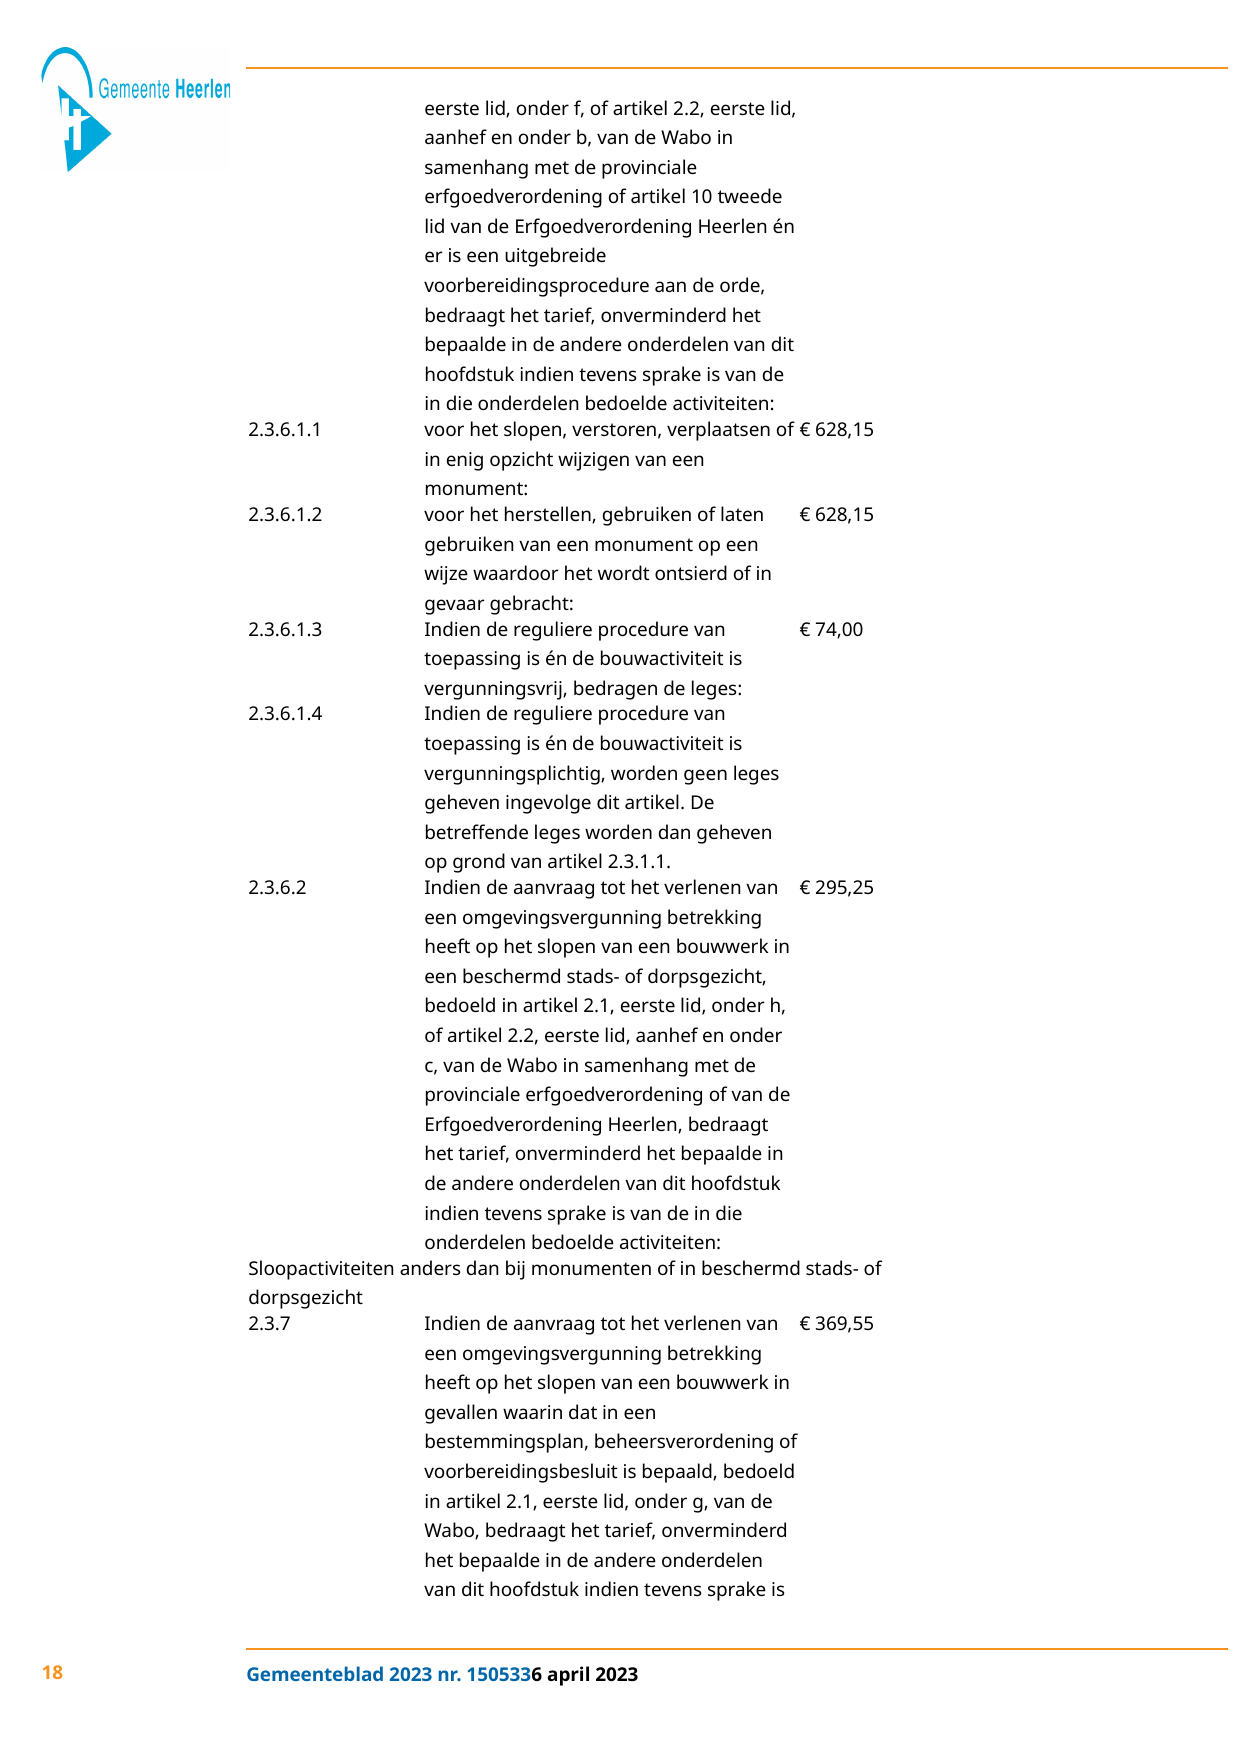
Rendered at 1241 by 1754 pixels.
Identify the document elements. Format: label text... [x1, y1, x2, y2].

table_cell [975, 701, 1152, 874]
table_cell € 628,15 [799, 501, 975, 616]
table_cell [975, 501, 1152, 616]
table_cell Indien de reguliere procedure van toepassing is én de bouwactiviteit is vergunningsvrij, bedragen de leges: [424, 616, 799, 701]
table_cell [975, 416, 1152, 501]
table_cell 2.3.7 [248, 1310, 424, 1602]
table_cell € 369,55 [799, 1310, 975, 1602]
table_cell € 74,00 [799, 616, 975, 701]
table_cell [975, 874, 1152, 1255]
table_cell [975, 616, 1152, 701]
table_cell 2.3.6.2 [248, 874, 424, 1255]
table_cell Indien de aanvraag tot het verlenen van een omgevingsvergunning betrekking heeft op het slopen van een bouwwerk in gevallen waarin dat in een bestemmingsplan, beheersverordening of voorbereidingsbesluit is bepaald, bedoeld in artikel 2.1, eerste lid, onder g, van de Wabo, bedraagt het tarief, onverminderd het bepaalde in de andere onderdelen van dit hoofdstuk indien tevens sprake is [424, 1310, 799, 1602]
table_cell € 628,15 [799, 416, 975, 501]
table_cell 2.3.6.1.3 [248, 616, 424, 701]
picture [41, 47, 59, 70]
table_cell 2.3.6.1.4 [248, 701, 424, 874]
table_cell [799, 95, 975, 416]
table_cell 2.3.6.1.2 [248, 501, 424, 616]
table_cell [248, 95, 424, 416]
table_cell 2.3.6.1.1 [248, 416, 424, 501]
table_cell Indien de reguliere procedure van toepassing is én de bouwactiviteit is vergunningsplichtig, worden geen leges geheven ingevolge dit artikel. De betreffende leges worden dan geheven op grond van artikel 2.3.1.1. [424, 701, 799, 874]
table_cell [975, 1310, 1152, 1602]
table_cell € 295,25 [799, 874, 975, 1255]
table_cell Indien de aanvraag tot het verlenen van een omgevingsvergunning betrekking heeft op het slopen van een bouwwerk in een beschermd stads- of dorpsgezicht, bedoeld in artikel 2.1, eerste lid, onder h, of artikel 2.2, eerste lid, aanhef en onder c, van de Wabo in samenhang met de provinciale erfgoedverordening of van de Erfgoedverordening Heerlen, bedraagt het tarief, onverminderd het bepaalde in de andere onderdelen van dit hoofdstuk indien tevens sprake is van de in die onderdelen bedoelde activiteiten: [424, 874, 799, 1255]
table_cell voor het herstellen, gebruiken of laten gebruiken van een monument op een wijze waardoor het wordt ontsierd of in gevaar gebracht: [424, 501, 799, 616]
table_cell [799, 701, 975, 874]
table_cell [975, 95, 1152, 416]
table_cell eerste lid, onder f, of artikel 2.2, eerste lid, aanhef en onder b, van de Wabo in samenhang met de provinciale erfgoedverordening of artikel 10 tweede lid van de Erfgoedverordening Heerlen én er is een uitgebreide voorbereidingsprocedure aan de orde, bedraagt het tarief, onverminderd het bepaalde in de andere onderdelen van dit hoofdstuk indien tevens sprake is van de in die onderdelen bedoelde activiteiten: [424, 95, 799, 416]
picture [41, 47, 231, 172]
table_cell voor het slopen, verstoren, verplaatsen of in enig opzicht wijzigen van een monument: [424, 416, 799, 501]
table_cell Sloopactiviteiten anders dan bij monumenten of in beschermd stads- of dorpsgezicht [248, 1255, 975, 1310]
